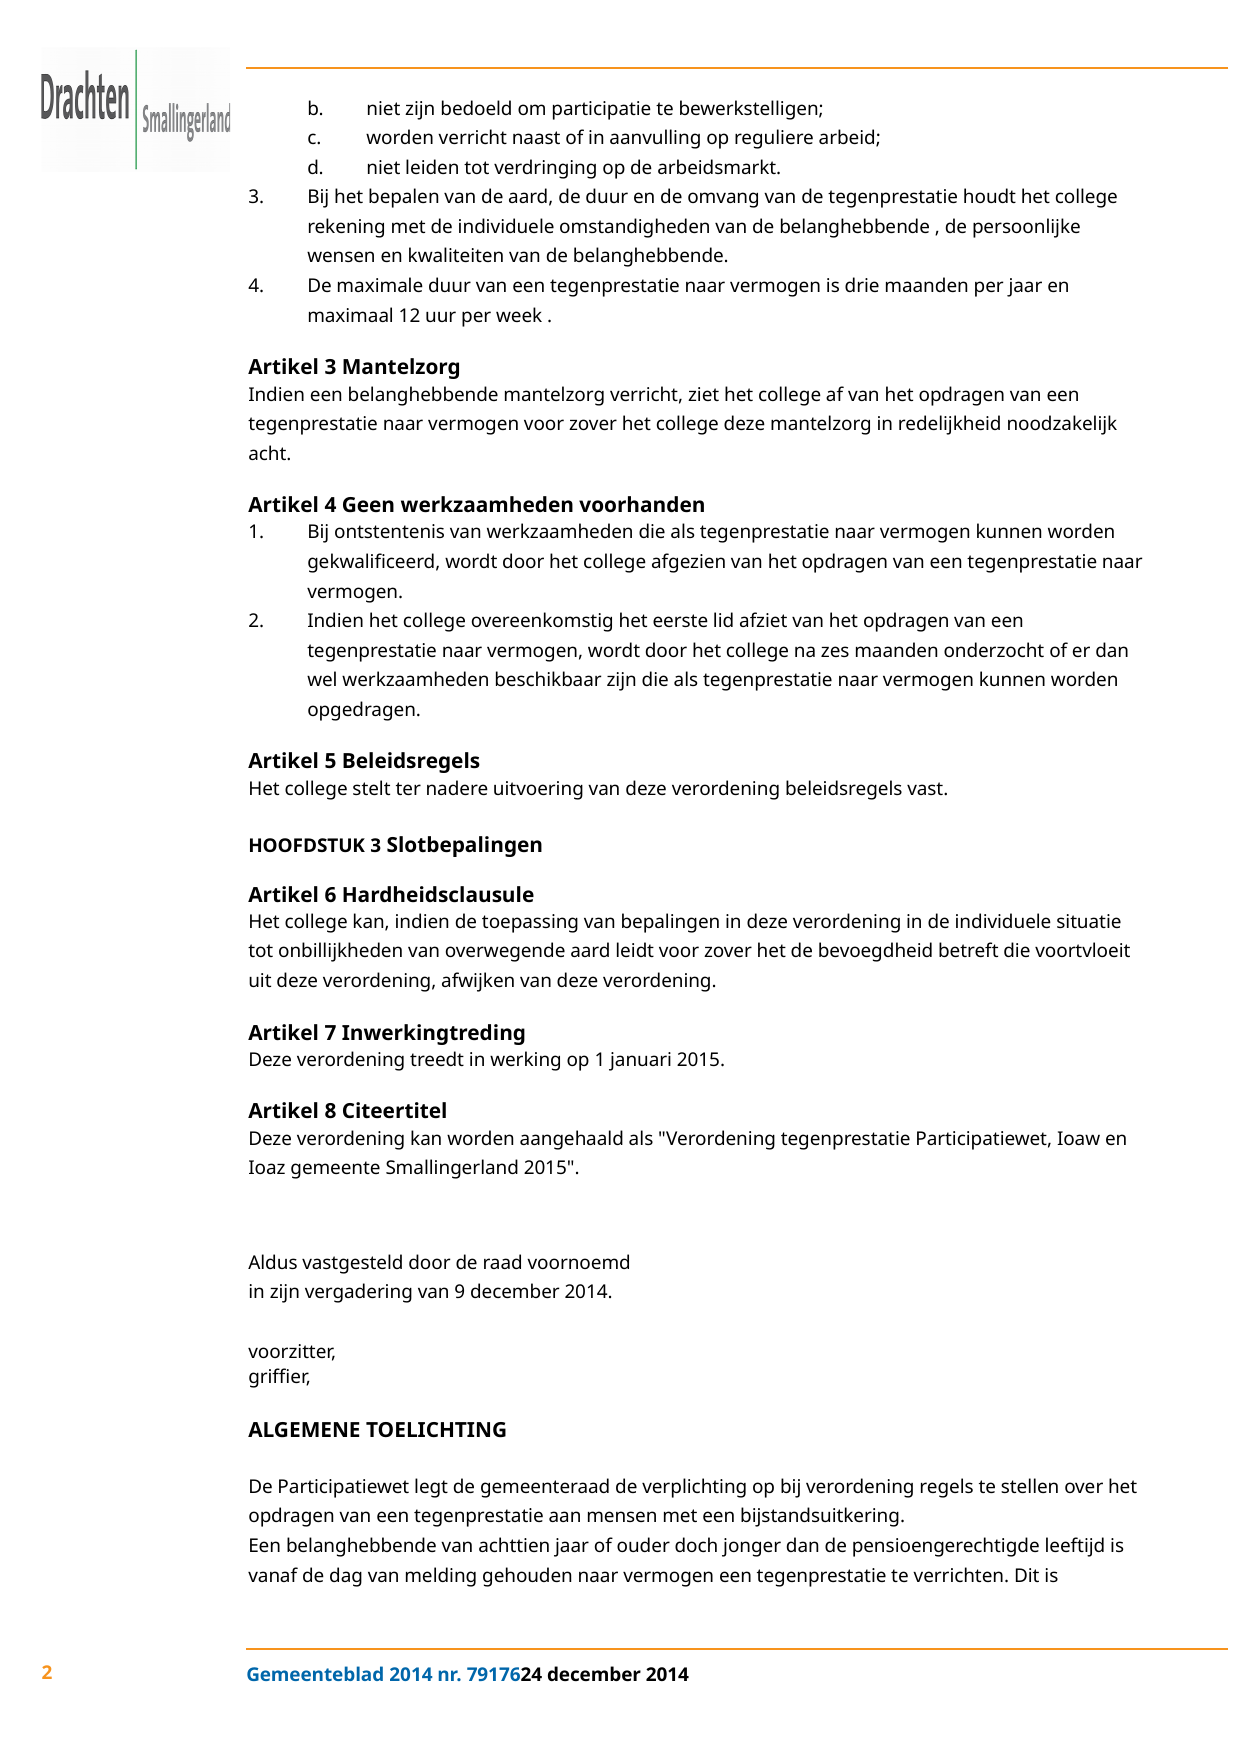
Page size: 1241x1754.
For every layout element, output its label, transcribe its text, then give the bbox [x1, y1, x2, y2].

text Deze verordening kan worden aangehaald als "Verordening tegenprestatie Participatiewet, Ioaw en Ioaz gemeente Smallingerland 2015". [248, 1125, 1152, 1180]
text Artikel 6 Hardheidsclausule [248, 880, 1152, 908]
text Indien een belanghebbende mantelzorg verricht, ziet het college af van het opdragen van een tegenprestatie naar vermogen voor zover het college deze mantelzorg in redelijkheid noodzakelijk acht. [248, 381, 1152, 466]
list Bij ontstentenis van werkzaamheden die als tegenprestatie naar vermogen kunnen worden gekwalificeerd, wordt door het college afgezien van het opdragen van een tegenprestatie naar vermogen. [248, 519, 1152, 604]
text Artikel 5 Beleidsregels [248, 747, 1152, 775]
text Deze verordening treedt in werking op 1 januari 2015. [248, 1046, 1152, 1072]
text HOOFDSTUK 3 Slotbepalingen [248, 830, 1152, 859]
text griffier, [248, 1364, 1152, 1389]
text Artikel 8 Citeertitel [248, 1097, 1152, 1125]
list niet zijn bedoeld om participatie te bewerkstelligen; [307, 95, 1152, 121]
list De maximale duur van een tegenprestatie naar vermogen is drie maanden per jaar en maximaal 12 uur per week . [248, 272, 1152, 328]
list Bij het bepalen van de aard, de duur en de omvang van de tegenprestatie houdt het college rekening met de individuele omstandigheden van de belanghebbende , de persoonlijke wensen en kwaliteiten van de belanghebbende. [248, 183, 1152, 268]
text Artikel 7 Inwerkingtreding [248, 1018, 1152, 1046]
text Artikel 4 Geen werkzaamheden voorhanden [248, 490, 1152, 519]
text ALGEMENE TOELICHTING [248, 1415, 1152, 1443]
text Het college stelt ter nadere uitvoering van deze verordening beleidsregels vast. [248, 775, 1152, 801]
text voorzitter, [248, 1338, 1152, 1364]
text De Participatiewet legt de gemeenteraad de verplichting op bij verordening regels te stellen over het opdragen van een tegenprestatie aan mensen met een bijstandsuitkering. [248, 1473, 1152, 1528]
list Indien het college overeenkomstig het eerste lid afziet van het opdragen van een tegenprestatie naar vermogen, wordt door het college na zes maanden onderzocht of er dan wel werkzaamheden beschikbaar zijn die als tegenprestatie naar vermogen kunnen worden opgedragen. [248, 607, 1152, 722]
text in zijn vergadering van 9 december 2014. [248, 1279, 1152, 1304]
list worden verricht naast of in aanvulling op reguliere arbeid; [307, 124, 1152, 150]
list niet leiden tot verdringing op de arbeidsmarkt. [307, 154, 1152, 180]
text Aldus vastgesteld door de raad voornoemd [248, 1249, 1152, 1275]
picture [41, 47, 231, 172]
text Artikel 3 Mantelzorg [248, 352, 1152, 381]
text Het college kan, indien de toepassing van bepalingen in deze verordening in de individuele situatie tot onbillijkheden van overwegende aard leidt voor zover het de bevoegdheid betreft die voortvloeit uit deze verordening, afwijken van deze verordening. [248, 908, 1152, 993]
text Een belanghebbende van achttien jaar of ouder doch jonger dan de pensioengerechtigde leeftijd is vanaf de dag van melding gehouden naar vermogen een tegenprestatie te verrichten. Dit is [248, 1532, 1152, 1588]
